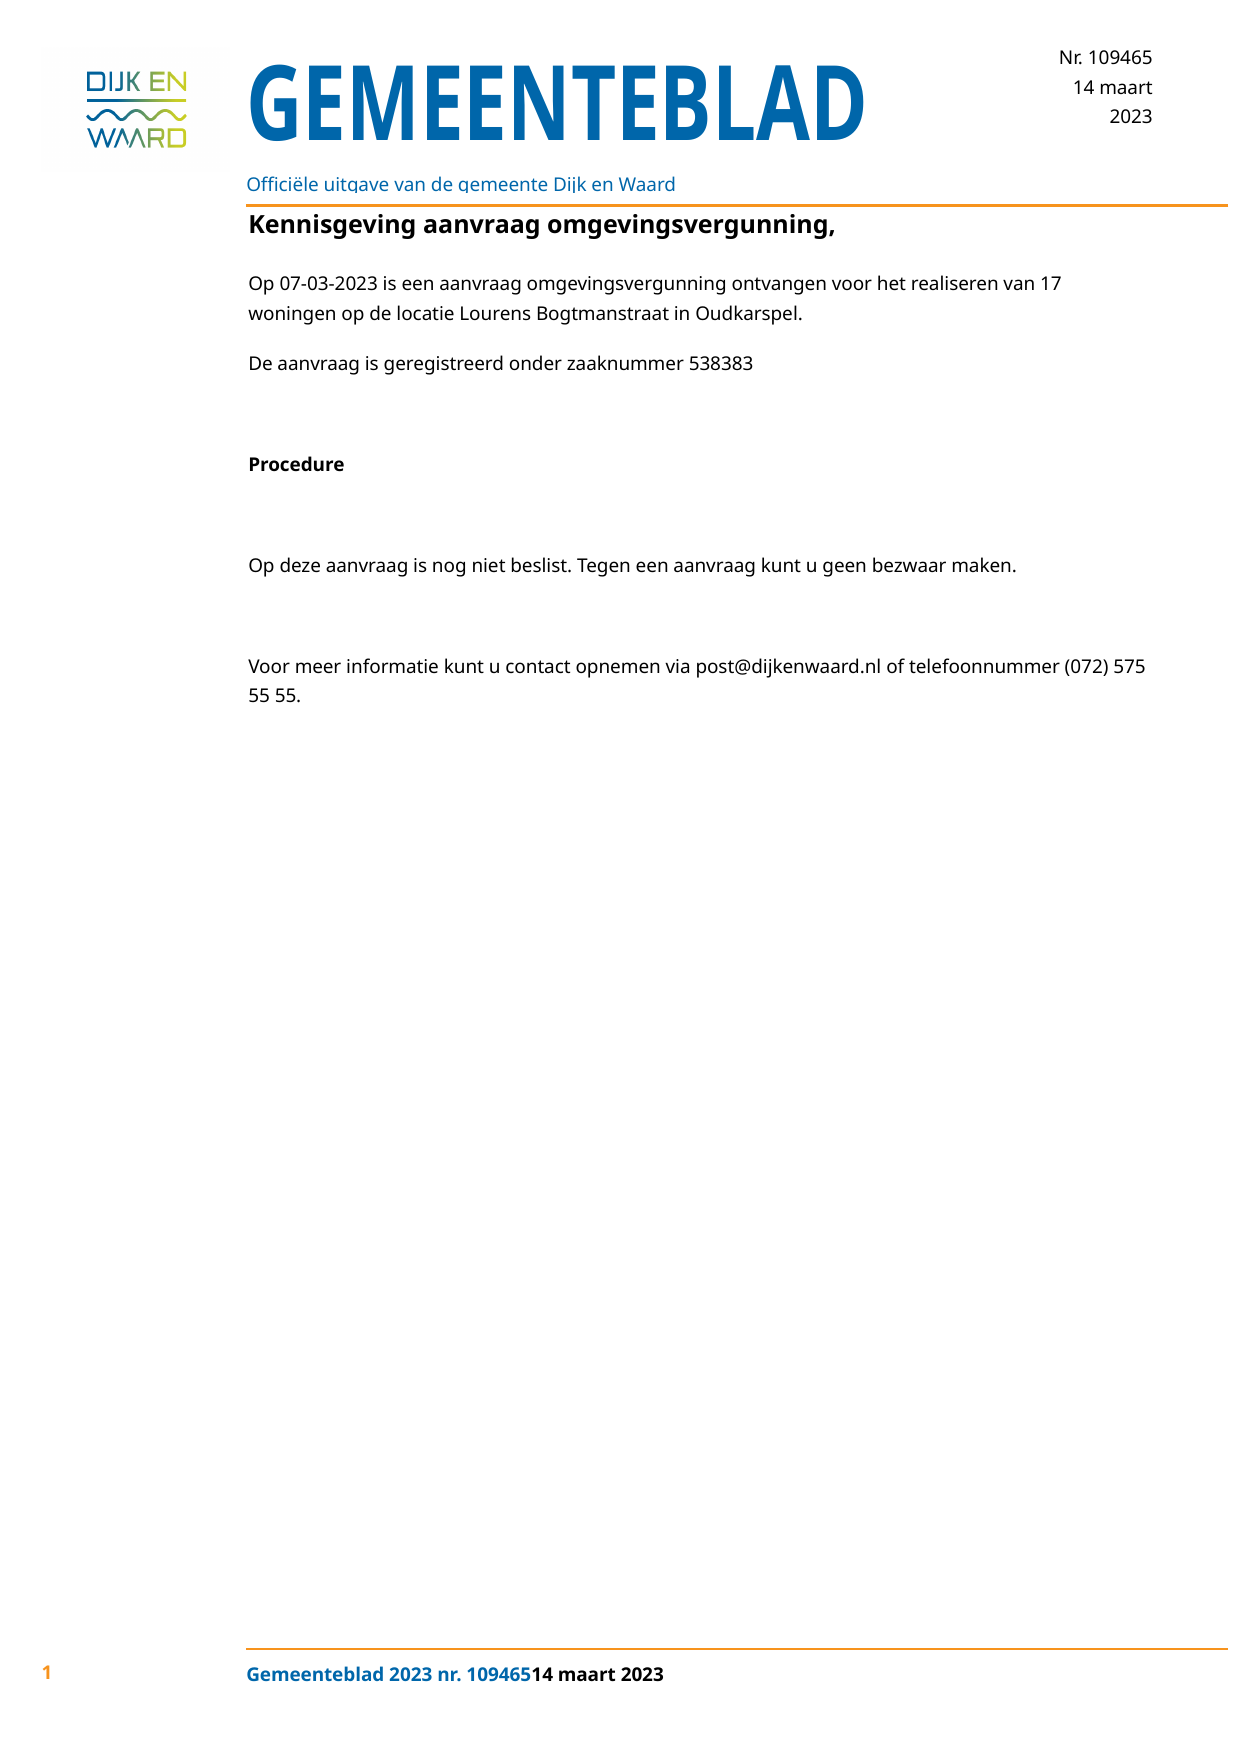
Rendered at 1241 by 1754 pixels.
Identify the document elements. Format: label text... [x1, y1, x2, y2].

text Voor meer informatie kunt u contact opnemen via post@dijkenwaard.nl of telefoonnummer (072) 575 55 55. [248, 653, 1152, 708]
text Kennisgeving aanvraag omgevingsvergunning, [248, 207, 1152, 241]
picture [41, 47, 231, 172]
text De aanvraag is geregistreerd onder zaaknummer 538383 [248, 350, 1152, 376]
text Procedure [248, 451, 1152, 477]
text Op deze aanvraag is nog niet beslist. Tegen een aanvraag kunt u geen bezwaar maken. [248, 552, 1152, 578]
text Op 07-03-2023 is een aanvraag omgevingsvergunning ontvangen voor het realiseren van 17 woningen op de locatie Lourens Bogtmanstraat in Oudkarspel. [248, 270, 1152, 326]
